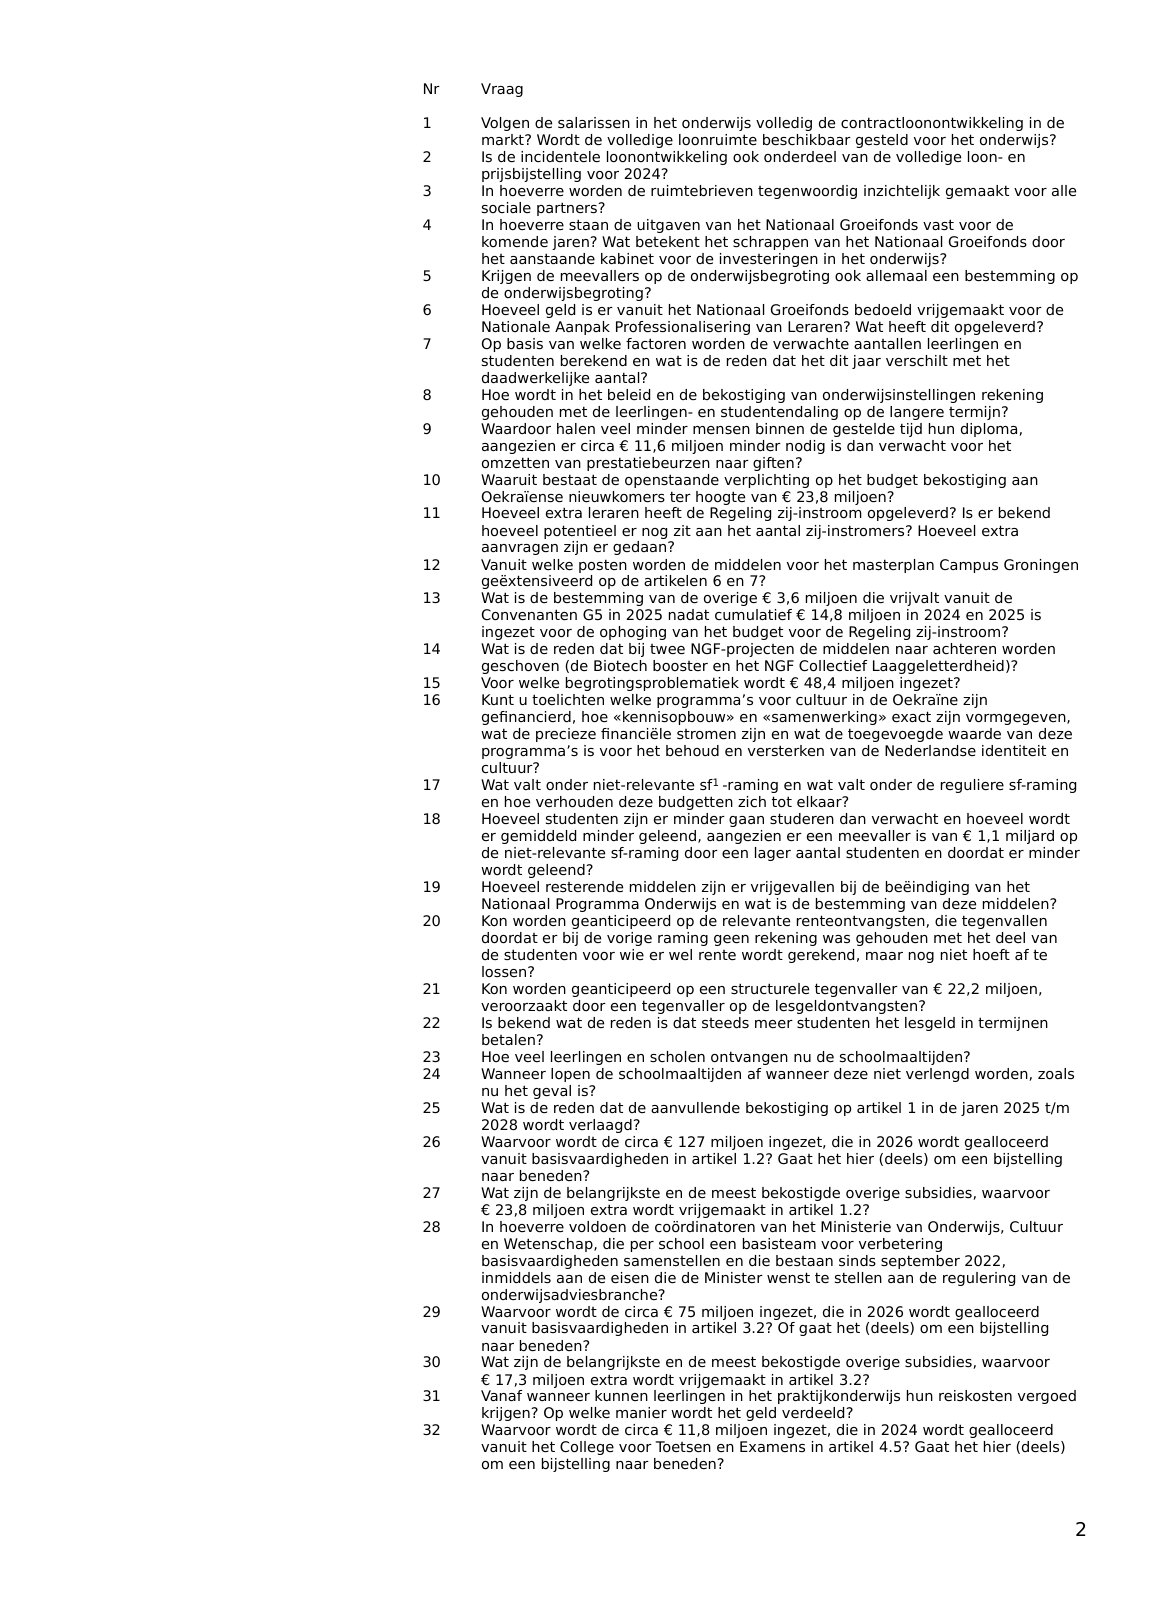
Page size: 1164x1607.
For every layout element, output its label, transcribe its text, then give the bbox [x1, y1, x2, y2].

table_cell Hoeveel resterende middelen zijn er vrijgevallen bij de beëindiging van het Nationaal Programma Onderwijs en wat is de bestemming van deze middelen? [475, 879, 1087, 913]
table_cell 1 [422, 115, 475, 149]
table_cell In hoeverre staan de uitgaven van het Nationaal Groeifonds vast voor de komende jaren? Wat betekent het schrappen van het Nationaal Groeifonds door het aanstaande kabinet voor de investeringen in het onderwijs? [475, 217, 1087, 268]
table_header Vraag [475, 81, 1087, 98]
table_cell Wat is de bestemming van de overige € 3,6 miljoen die vrijvalt vanuit de Convenanten G5 in 2025 nadat cumulatief € 14,8 miljoen in 2024 en 2025 is ingezet voor de ophoging van het budget voor de Regeling zij-instroom? [475, 590, 1087, 641]
table_cell 17 [422, 777, 475, 811]
table_cell 21 [422, 981, 475, 1015]
table_cell Waaruit bestaat de openstaande verplichting op het budget bekostiging aan Oekraïense nieuwkomers ter hoogte van € 23,8 miljoen? [475, 471, 1087, 505]
table_cell Hoe veel leerlingen en scholen ontvangen nu de schoolmaaltijden? [475, 1049, 1087, 1066]
table_cell 14 [422, 641, 475, 675]
table_cell 24 [422, 1066, 475, 1100]
table_cell Op basis van welke factoren worden de verwachte aantallen leerlingen en studenten berekend en wat is de reden dat het dit jaar verschilt met het daadwerkelijke aantal? [475, 336, 1087, 387]
table_cell Krijgen de meevallers op de onderwijsbegroting ook allemaal een bestemming op de onderwijsbegroting? [475, 268, 1087, 302]
table_cell Wat valt onder niet-relevante sf1-raming en wat valt onder de reguliere sf-raming en hoe verhouden deze budgetten zich tot elkaar? [475, 777, 1087, 811]
table_cell [422, 98, 475, 115]
table_cell 11 [422, 505, 475, 556]
table_cell 6 [422, 302, 475, 336]
table_cell 22 [422, 1015, 475, 1049]
table_cell 18 [422, 811, 475, 879]
table_cell Wat zijn de belangrijkste en de meest bekostigde overige subsidies, waarvoor € 23,8 miljoen extra wordt vrijgemaakt in artikel 1.2? [475, 1185, 1087, 1218]
table_cell Waardoor halen veel minder mensen binnen de gestelde tijd hun diploma, aangezien er circa € 11,6 miljoen minder nodig is dan verwacht voor het omzetten van prestatiebeurzen naar giften? [475, 421, 1087, 471]
table_cell 4 [422, 217, 475, 268]
table_cell 31 [422, 1388, 475, 1422]
table_cell 23 [422, 1049, 475, 1066]
table_cell 10 [422, 471, 475, 505]
table_cell Waarvoor wordt de circa € 75 miljoen ingezet, die in 2026 wordt gealloceerd vanuit basisvaardigheden in artikel 3.2? Of gaat het (deels) om een bijstelling naar beneden? [475, 1304, 1087, 1354]
table_cell 2 [422, 149, 475, 183]
table_cell Kunt u toelichten welke programma’s voor cultuur in de Oekraïne zijn gefinancierd, hoe «kennisopbouw» en «samenwerking» exact zijn vormgegeven, wat de precieze financiële stromen zijn en wat de toegevoegde waarde van deze programma’s is voor het behoud en versterken van de Nederlandse identiteit en cultuur? [475, 692, 1087, 777]
table_cell 16 [422, 692, 475, 777]
table_cell 3 [422, 183, 475, 217]
table_cell 9 [422, 421, 475, 471]
table_cell Hoeveel studenten zijn er minder gaan studeren dan verwacht en hoeveel wordt er gemiddeld minder geleend, aangezien er een meevaller is van € 1,1 miljard op de niet-relevante sf-raming door een lager aantal studenten en doordat er minder wordt geleend? [475, 811, 1087, 879]
table_cell 13 [422, 590, 475, 641]
table_cell Waarvoor wordt de circa € 127 miljoen ingezet, die in 2026 wordt gealloceerd vanuit basisvaardigheden in artikel 1.2? Gaat het hier (deels) om een bijstelling naar beneden? [475, 1134, 1087, 1184]
table_cell 12 [422, 556, 475, 590]
table_cell 32 [422, 1422, 475, 1473]
table_cell Vanaf wanneer kunnen leerlingen in het praktijkonderwijs hun reiskosten vergoed krijgen? Op welke manier wordt het geld verdeeld? [475, 1388, 1087, 1422]
table_cell Wat is de reden dat de aanvullende bekostiging op artikel 1 in de jaren 2025 t/m 2028 wordt verlaagd? [475, 1100, 1087, 1134]
table_cell 7 [422, 336, 475, 387]
table_header Nr [422, 81, 475, 98]
table_cell Wanneer lopen de schoolmaaltijden af wanneer deze niet verlengd worden, zoals nu het geval is? [475, 1066, 1087, 1100]
table_cell Wat zijn de belangrijkste en de meest bekostigde overige subsidies, waarvoor € 17,3 miljoen extra wordt vrijgemaakt in artikel 3.2? [475, 1354, 1087, 1388]
table_cell 19 [422, 879, 475, 913]
table_cell In hoeverre worden de ruimtebrieven tegenwoordig inzichtelijk gemaakt voor alle sociale partners? [475, 183, 1087, 217]
table_cell 27 [422, 1185, 475, 1218]
table_cell 5 [422, 268, 475, 302]
table_cell 8 [422, 387, 475, 421]
table_cell Hoeveel extra leraren heeft de Regeling zij-instroom opgeleverd? Is er bekend hoeveel potentieel er nog zit aan het aantal zij-instromers? Hoeveel extra aanvragen zijn er gedaan? [475, 505, 1087, 556]
table_cell Voor welke begrotingsproblematiek wordt € 48,4 miljoen ingezet? [475, 675, 1087, 692]
table_cell Wat is de reden dat bij twee NGF-projecten de middelen naar achteren worden geschoven (de Biotech booster en het NGF Collectief Laaggeletterdheid)? [475, 641, 1087, 675]
table_cell Kon worden geanticipeerd op de relevante renteontvangsten, die tegenvallen doordat er bij de vorige raming geen rekening was gehouden met het deel van de studenten voor wie er wel rente wordt gerekend, maar nog niet hoeft af te lossen? [475, 913, 1087, 981]
table_cell Waarvoor wordt de circa € 11,8 miljoen ingezet, die in 2024 wordt gealloceerd vanuit het College voor Toetsen en Examens in artikel 4.5? Gaat het hier (deels) om een bijstelling naar beneden? [475, 1422, 1087, 1473]
table_cell 20 [422, 913, 475, 981]
table_cell 26 [422, 1134, 475, 1184]
table_cell Hoeveel geld is er vanuit het Nationaal Groeifonds bedoeld vrijgemaakt voor de Nationale Aanpak Professionalisering van Leraren? Wat heeft dit opgeleverd? [475, 302, 1087, 336]
table_cell [475, 98, 1087, 115]
table_cell Vanuit welke posten worden de middelen voor het masterplan Campus Groningen geëxtensiveerd op de artikelen 6 en 7? [475, 556, 1087, 590]
table_cell 28 [422, 1219, 475, 1303]
table_cell 30 [422, 1354, 475, 1388]
table_cell In hoeverre voldoen de coördinatoren van het Ministerie van Onderwijs, Cultuur en Wetenschap, die per school een basisteam voor verbetering basisvaardigheden samenstellen en die bestaan sinds september 2022, inmiddels aan de eisen die de Minister wenst te stellen aan de regulering van de onderwijsadviesbranche? [475, 1219, 1087, 1303]
table_cell Is bekend wat de reden is dat steeds meer studenten het lesgeld in termijnen betalen? [475, 1015, 1087, 1049]
table_cell Is de incidentele loonontwikkeling ook onderdeel van de volledige loon- en prijsbijstelling voor 2024? [475, 149, 1087, 183]
table_cell 15 [422, 675, 475, 692]
table_cell Volgen de salarissen in het onderwijs volledig de contractloonontwikkeling in de markt? Wordt de volledige loonruimte beschikbaar gesteld voor het onderwijs? [475, 115, 1087, 149]
table_cell 29 [422, 1304, 475, 1354]
table_cell Hoe wordt in het beleid en de bekostiging van onderwijsinstellingen rekening gehouden met de leerlingen- en studentendaling op de langere termijn? [475, 387, 1087, 421]
table_cell 25 [422, 1100, 475, 1134]
table_cell Kon worden geanticipeerd op een structurele tegenvaller van € 22,2 miljoen, veroorzaakt door een tegenvaller op de lesgeldontvangsten? [475, 981, 1087, 1015]
